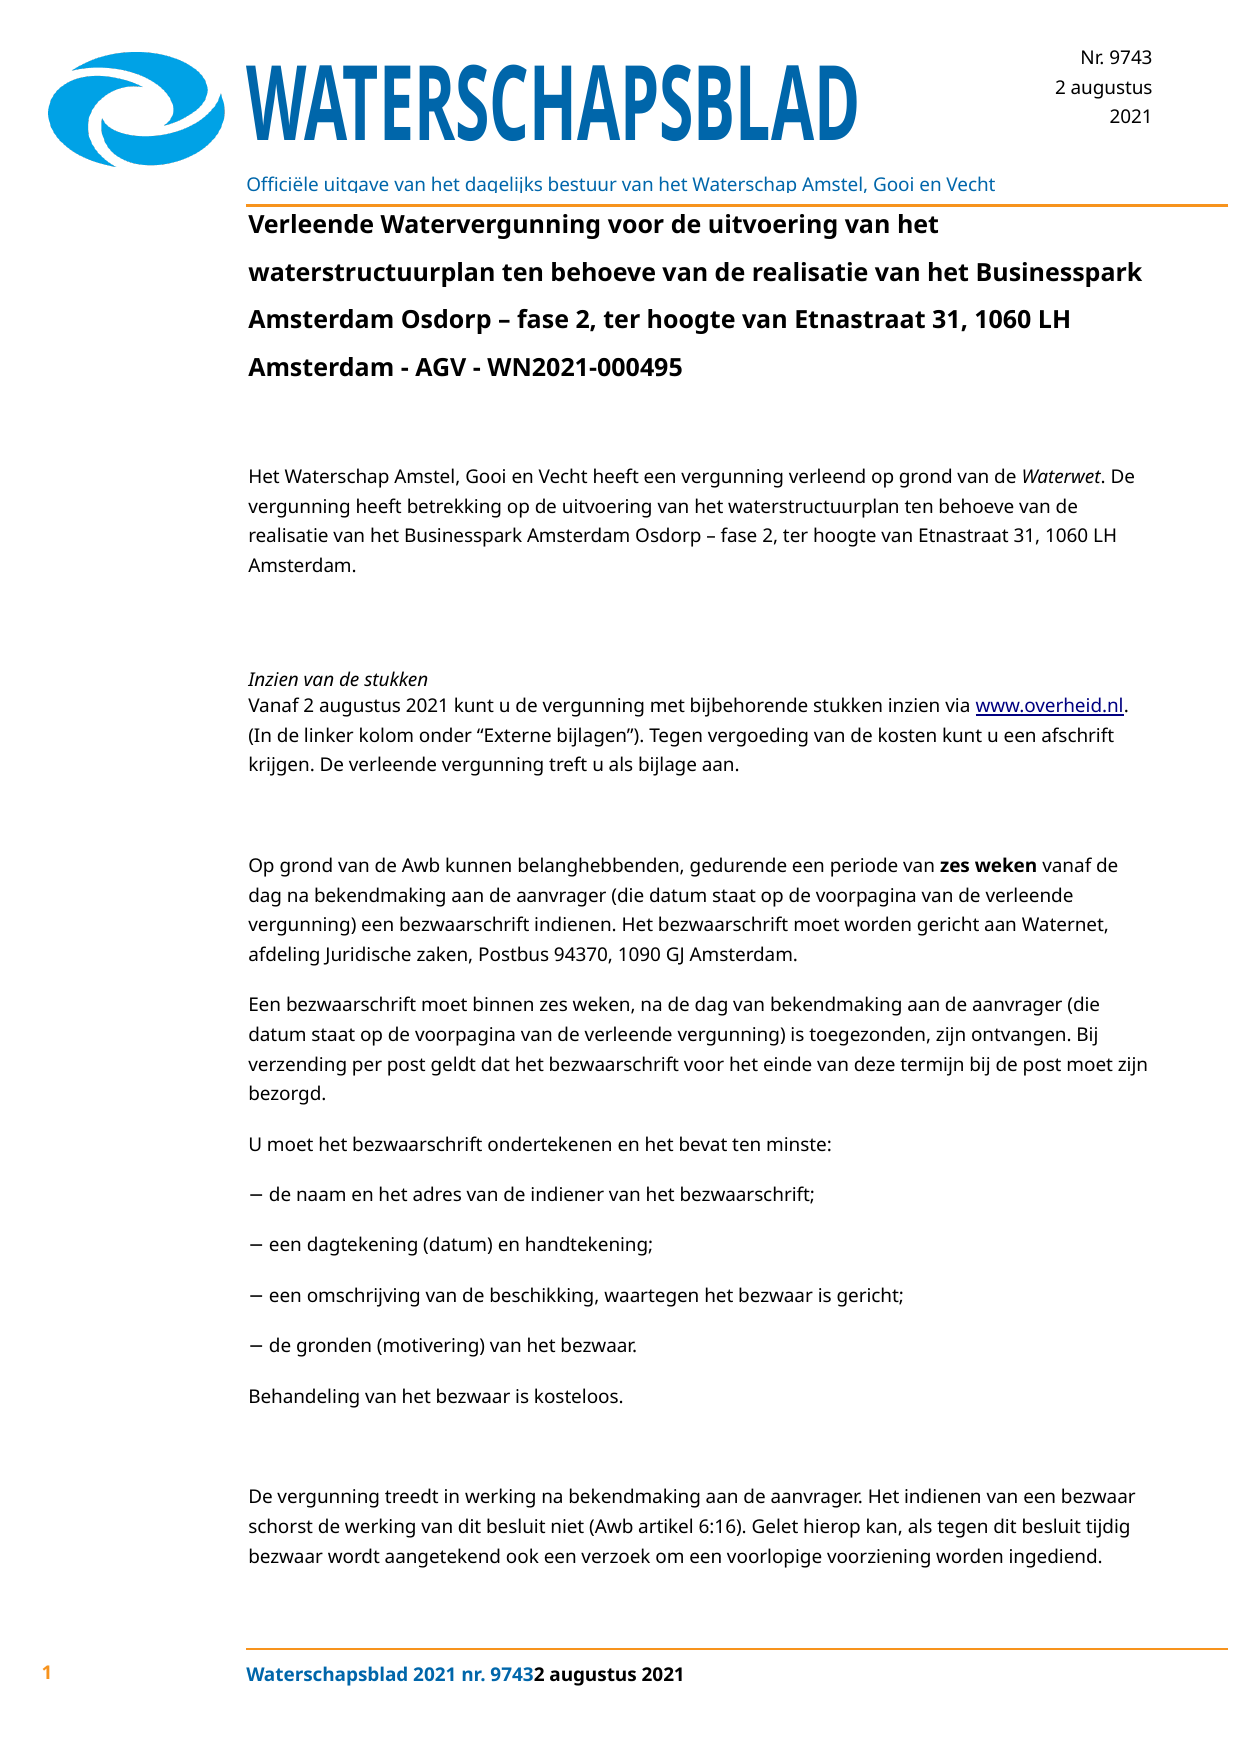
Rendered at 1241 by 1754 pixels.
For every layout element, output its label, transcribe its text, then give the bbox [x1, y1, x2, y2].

text − de gronden (motivering) van het bezwaar. [248, 1332, 1152, 1358]
text Vanaf 2 augustus 2021 kunt u de vergunning met bijbehorende stukken inzien via www.overheid.nl. (In de linker kolom onder “Externe bijlagen”). Tegen vergoeding van de kosten kunt u een afschrift krijgen. De verleende vergunning treft u als bijlage aan. [248, 692, 1152, 777]
picture [41, 47, 231, 172]
text Inzien van de stukken [248, 667, 1152, 692]
text De vergunning treedt in werking na bekendmaking aan de aanvrager. Het indienen van een bezwaar schorst de werking van dit besluit niet (Awb artikel 6:16). Gelet hierop kan, als tegen dit besluit tijdig bezwaar wordt aangetekend ook een verzoek om een voorlopige voorziening worden ingediend. [248, 1484, 1152, 1568]
text Behandeling van het bezwaar is kosteloos. [248, 1383, 1152, 1408]
text U moet het bezwaarschrift ondertekenen en het bevat ten minste: [248, 1131, 1152, 1156]
text Een bezwaarschrift moet binnen zes weken, na de dag van bekendmaking aan de aanvrager (die datum staat op de voorpagina van de verleende vergunning) is toegezonden, zijn ontvangen. Bij verzending per post geldt dat het bezwaarschrift voor het einde van deze termijn bij de post moet zijn bezorgd. [248, 992, 1152, 1106]
text − een dagtekening (datum) en handtekening; [248, 1232, 1152, 1257]
text − een omschrijving van de beschikking, waartegen het bezwaar is gericht; [248, 1282, 1152, 1308]
text − de naam en het adres van de indiener van het bezwaarschrift; [248, 1181, 1152, 1207]
text Het Waterschap Amstel, Gooi en Vecht heeft een vergunning verleend op grond van de Waterwet. De vergunning heeft betrekking op de uitvoering van het waterstructuurplan ten behoeve van de realisatie van het Businesspark Amsterdam Osdorp – fase 2, ter hoogte van Etnastraat 31, 1060 LH Amsterdam. [248, 463, 1152, 578]
text Verleende Watervergunning voor de uitvoering van het waterstructuurplan ten behoeve van de realisatie van het Businesspark Amsterdam Osdorp – fase 2, ter hoogte van Etnastraat 31, 1060 LH Amsterdam - AGV - WN2021-000495 [248, 207, 1152, 384]
text Op grond van de Awb kunnen belanghebbenden, gedurende een periode van zes weken vanaf de dag na bekendmaking aan de aanvrager (die datum staat op de voorpagina van de verleende vergunning) een bezwaarschrift indienen. Het bezwaarschrift moet worden gericht aan Waternet, afdeling Juridische zaken, Postbus 94370, 1090 GJ Amsterdam. [248, 852, 1152, 967]
